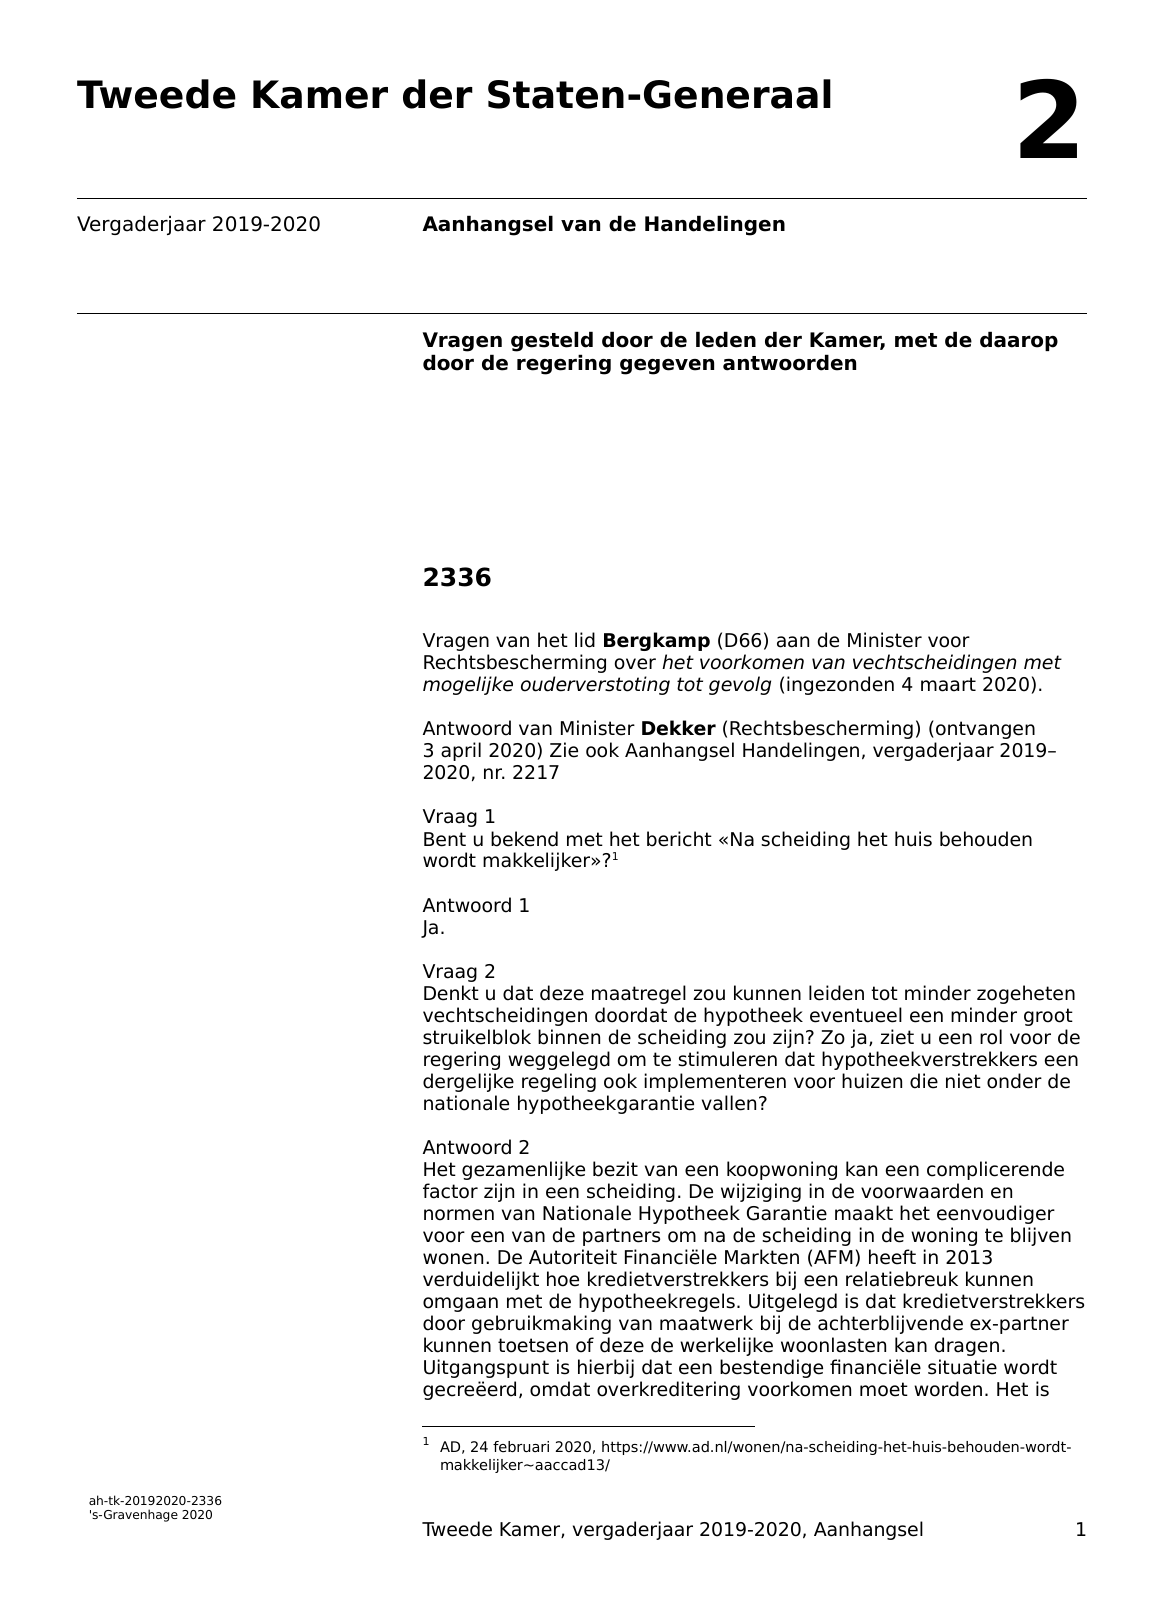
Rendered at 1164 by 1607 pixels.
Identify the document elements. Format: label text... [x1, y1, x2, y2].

table_cell Aanhangsel van de Handelingen [422, 199, 1087, 313]
text ah-tk-20192020-2336 [88, 1494, 323, 1508]
text 2336 [422, 563, 1087, 592]
table_header 2 [886, 59, 1087, 198]
text Ja. [422, 917, 1087, 938]
table_cell Vergaderjaar 2019-2020 [77, 199, 422, 313]
text Denkt u dat deze maatregel zou kunnen leiden tot minder zogeheten vechtscheidingen doordat de hypotheek eventueel een minder groot struikelblok binnen de scheiding zou zijn? Zo ja, ziet u een rol voor de regering weggelegd om te stimuleren dat hypotheekverstrekkers een dergelijke regeling ook implementeren voor huizen die niet onder de nationale hypotheekgarantie vallen? [422, 983, 1087, 1114]
table_cell [77, 314, 422, 375]
text Vraag 1 [422, 806, 1087, 828]
text Bent u bekend met het bericht «Na scheiding het huis behouden wordt makkelijker»? [422, 828, 1087, 872]
text Antwoord 1 [422, 894, 1087, 917]
table_header Tweede Kamer der Staten-Generaal [77, 59, 886, 198]
text Het gezamenlijke bezit van een koopwoning kan een complicerende factor zijn in een scheiding. De wijziging in de voorwaarden en normen van Nationale Hypotheek Garantie maakt het eenvoudiger voor een van de partners om na de scheiding in de woning te blijven wonen. De Autoriteit Financiële Markten (AFM) heeft in 2013 verduidelijkt hoe kredietverstrekkers bij een relatiebreuk kunnen omgaan met de hypotheekregels. Uitgelegd is dat kredietverstrekkers door gebruikmaking van maatwerk bij de achterblijvende ex-partner kunnen toetsen of deze de werkelijke woonlasten kan dragen. Uitgangspunt is hierbij dat een bestendige financiële situatie wordt gecreëerd, omdat overkreditering voorkomen moet worden. Het is [422, 1159, 1087, 1401]
table_cell Vragen gesteld door de leden der Kamer, met de daarop door de regering gegeven antwoorden [422, 314, 1087, 375]
text Antwoord 2 [422, 1137, 1087, 1159]
text Vraag 2 [422, 961, 1087, 983]
text AD, 24 februari 2020, https://www.ad.nl/wonen/na-scheiding-het-huis-behouden-wordt-makkelijker~aaccad13/ [422, 1435, 1087, 1474]
text Vragen van het lid Bergkamp (D66) aan de Minister voor Rechtsbescherming over het voorkomen van vechtscheidingen met mogelijke ouderverstoting tot gevolg (ingezonden 4 maart 2020). [422, 630, 1087, 696]
text Antwoord van Minister Dekker (Rechtsbescherming) (ontvangen 3 april 2020) Zie ook Aanhangsel Handelingen, vergaderjaar 2019–2020, nr. 2217 [422, 718, 1087, 784]
text 's-Gravenhage 2020 [88, 1508, 323, 1522]
